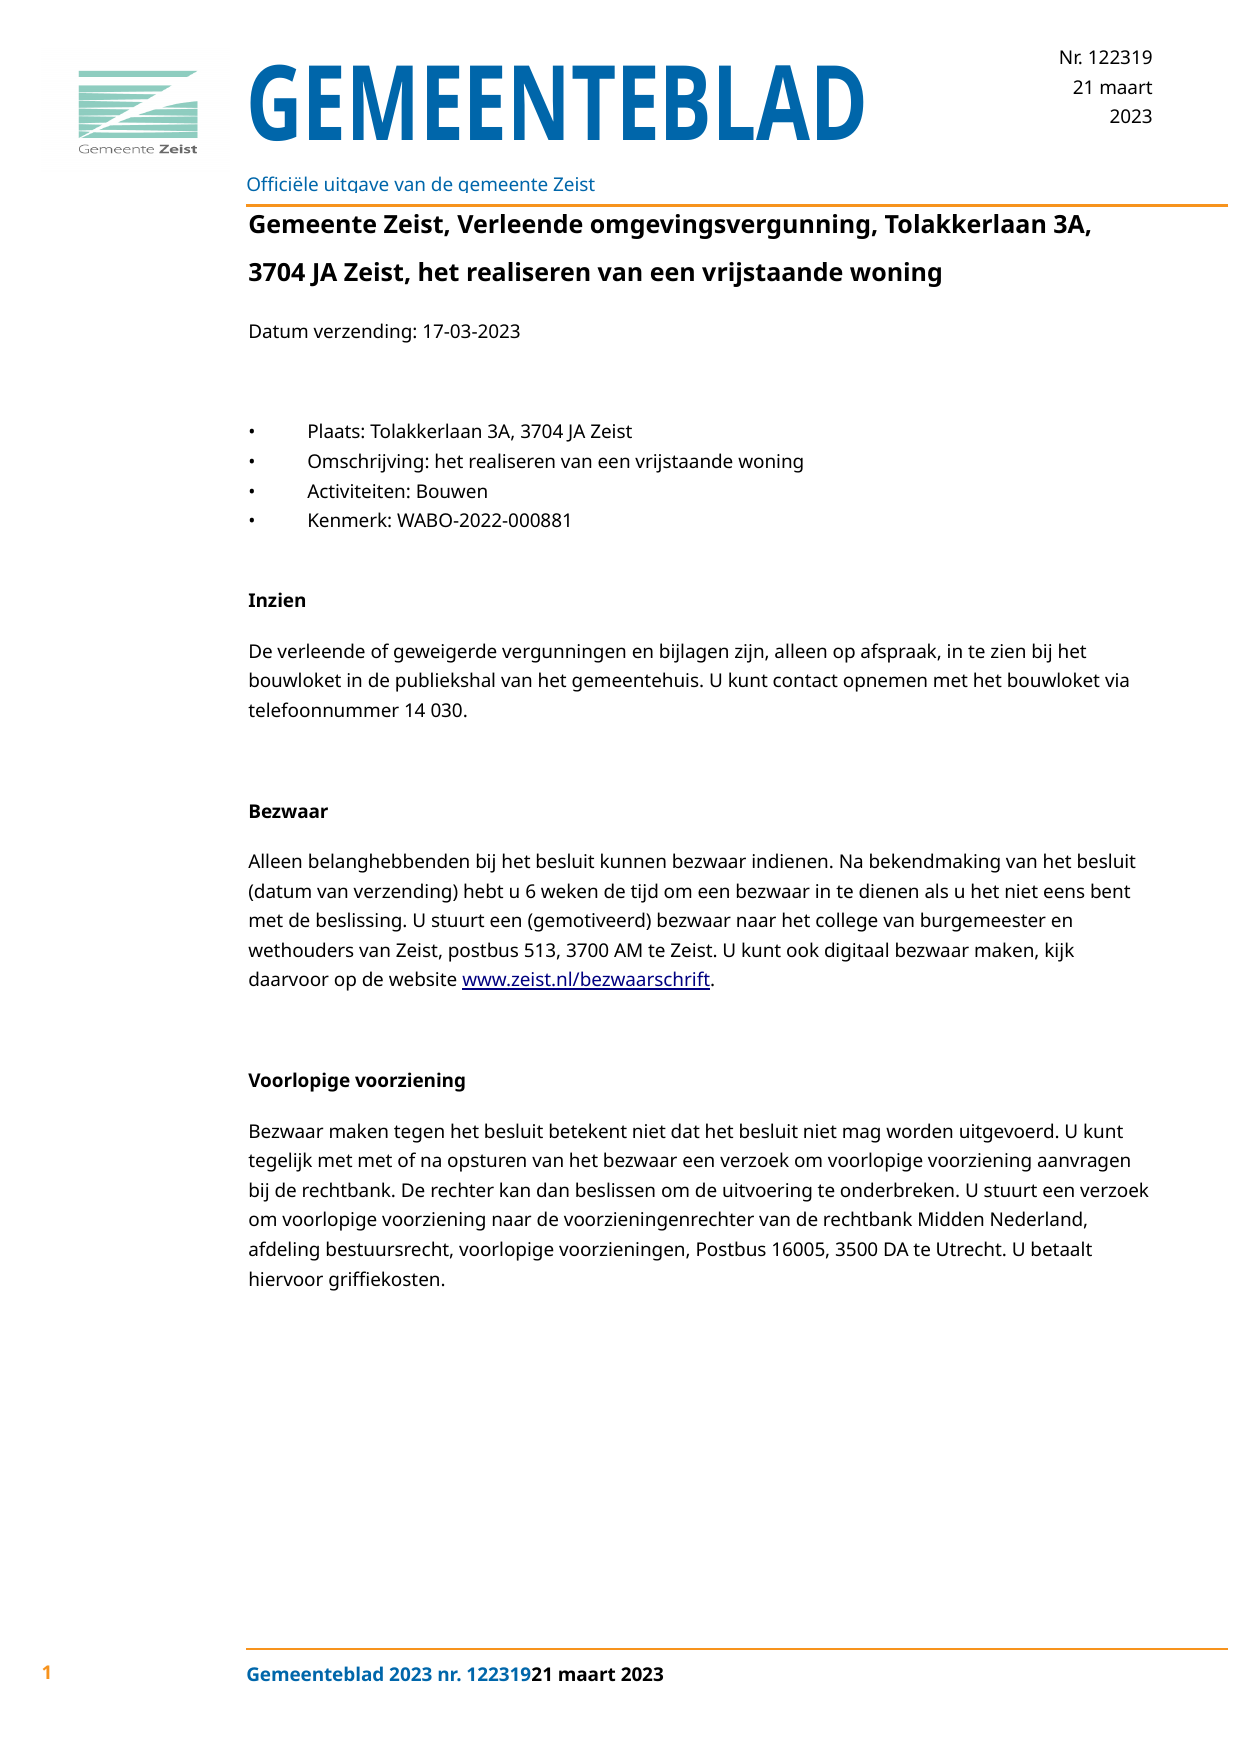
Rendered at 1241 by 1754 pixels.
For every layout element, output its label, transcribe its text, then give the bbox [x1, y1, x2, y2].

list Activiteiten: Bouwen [248, 478, 1152, 504]
text Voorlopige voorziening [248, 1067, 1152, 1093]
list Kenmerk: WABO-2022-000881 [248, 507, 1152, 533]
text Inzien [248, 587, 1152, 613]
text Alleen belanghebbenden bij het besluit kunnen bezwaar indienen. Na bekendmaking van het besluit (datum van verzending) hebt u 6 weken de tijd om een bezwaar in te dienen als u het niet eens bent met de beslissing. U stuurt een (gemotiveerd) bezwaar naar het college van burgemeester en wethouders van Zeist, postbus 513, 3700 AM te Zeist. U kunt ook digitaal bezwaar maken, kijk daarvoor op de website www.zeist.nl/bezwaarschrift. [248, 848, 1152, 992]
text De verleende of geweigerde vergunningen en bijlagen zijn, alleen op afspraak, in te zien bij het bouwloket in de publiekshal van het gemeentehuis. U kunt contact opnemen met het bouwloket via telefoonnummer 14 030. [248, 638, 1152, 723]
text Bezwaar [248, 798, 1152, 824]
text Bezwaar maken tegen het besluit betekent niet dat het besluit niet mag worden uitgevoerd. U kunt tegelijk met met of na opsturen van het bezwaar een verzoek om voorlopige voorziening aanvragen bij de rechtbank. De rechter kan dan beslissen om de uitvoering te onderbreken. U stuurt een verzoek om voorlopige voorziening naar de voorzieningenrechter van de rechtbank Midden Nederland, afdeling bestuursrecht, voorlopige voorzieningen, Postbus 16005, 3500 DA te Utrecht. U betaalt hiervoor griffiekosten. [248, 1118, 1152, 1292]
picture [41, 47, 231, 172]
text Datum verzending: 17-03-2023 [248, 318, 1152, 344]
list Plaats: Tolakkerlaan 3A, 3704 JA Zeist [248, 419, 1152, 444]
list Omschrijving: het realiseren van een vrijstaande woning [248, 448, 1152, 474]
text Gemeente Zeist, Verleende omgevingsvergunning, Tolakkerlaan 3A, 3704 JA Zeist, het realiseren van een vrijstaande woning [248, 207, 1152, 288]
